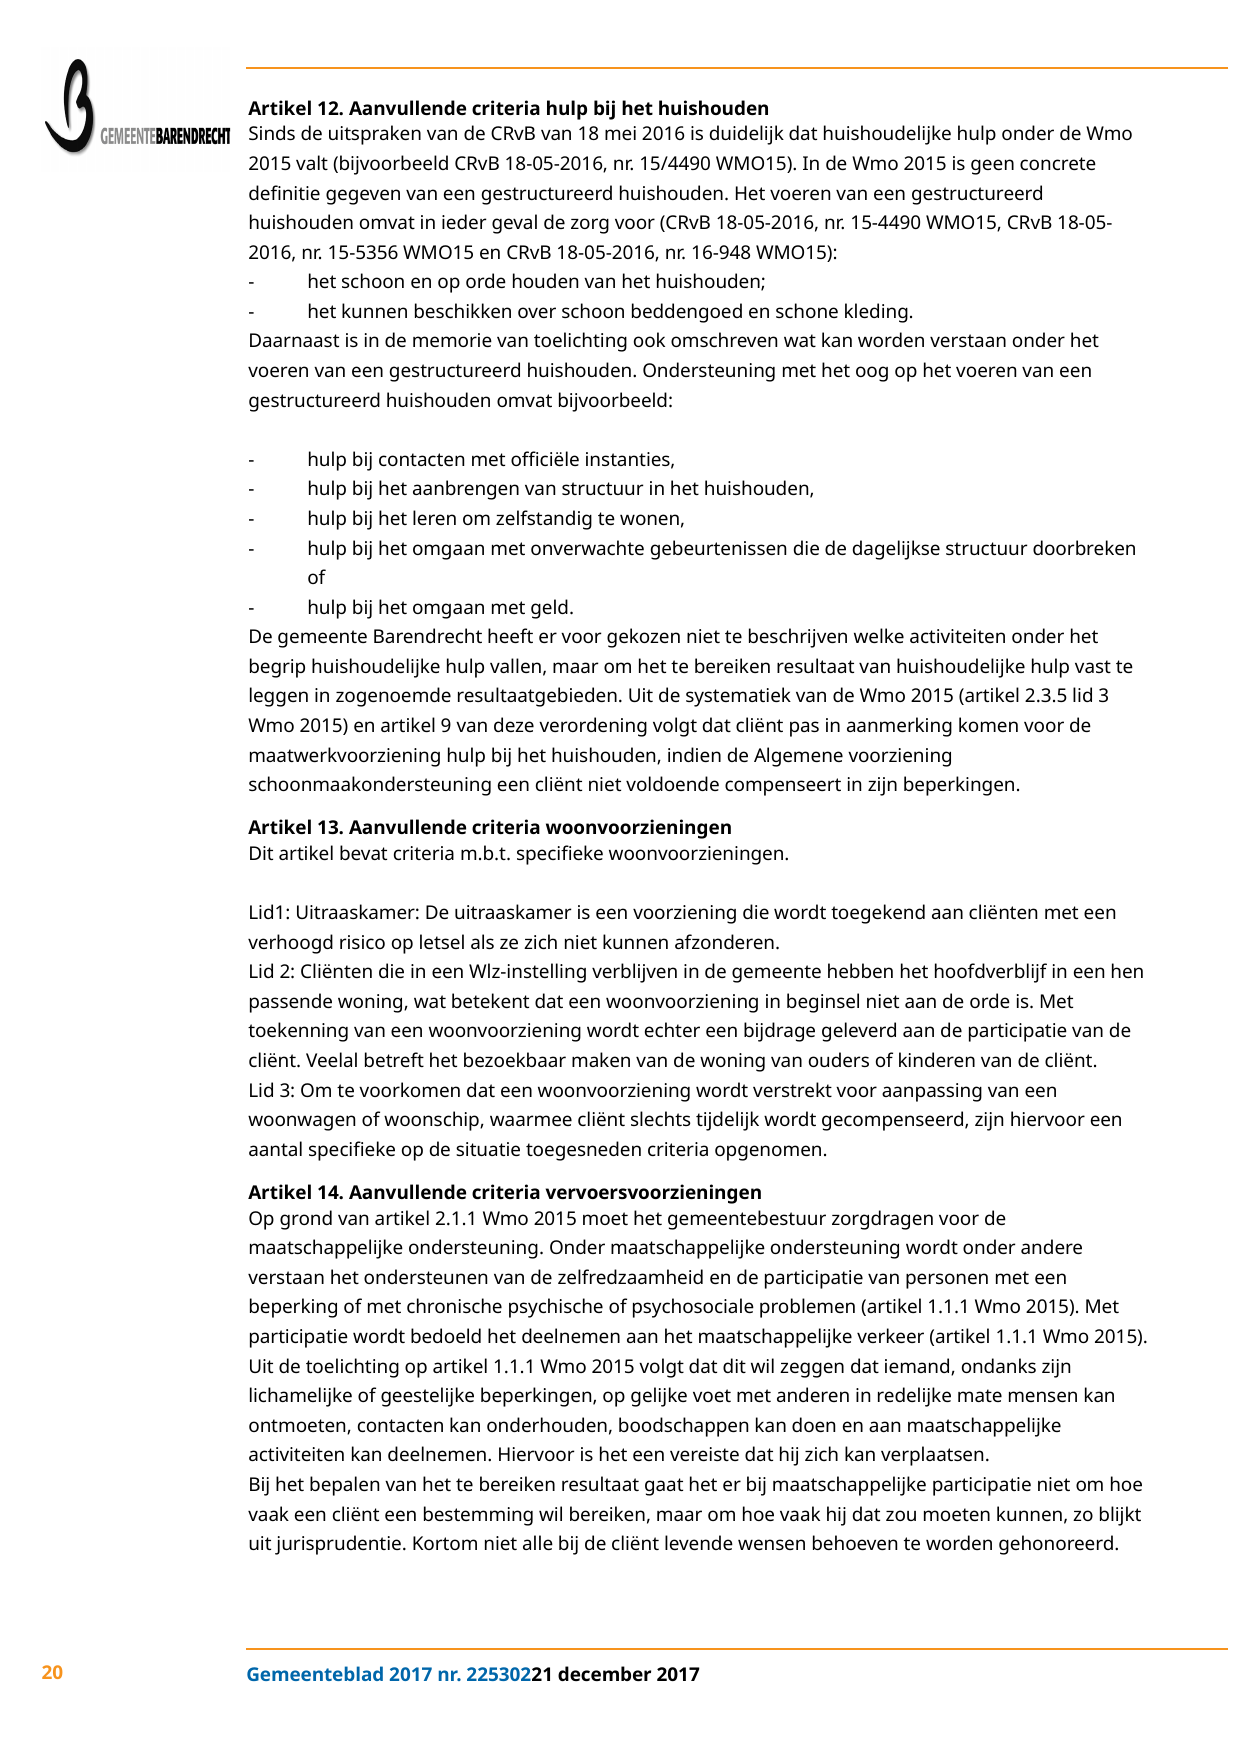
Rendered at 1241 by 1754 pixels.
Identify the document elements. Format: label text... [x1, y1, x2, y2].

list hulp bij het omgaan met geld. [248, 594, 1152, 619]
list hulp bij het aanbrengen van structuur in het huishouden, [248, 476, 1152, 501]
list hulp bij het omgaan met onverwachte gebeurtenissen die de dagelijkse structuur doorbreken of [248, 535, 1152, 590]
text Op grond van artikel 2.1.1 Wmo 2015 moet het gemeentebestuur zorgdragen voor de maatschappelijke ondersteuning. Onder maatschappelijke ondersteuning wordt onder andere verstaan het ondersteunen van de zelfredzaamheid en de participatie van personen met een beperking of met chronische psychische of psychosociale problemen (artikel 1.1.1 Wmo 2015). Met participatie wordt bedoeld het deelnemen aan het maatschappelijke verkeer (artikel 1.1.1 Wmo 2015). Uit de toelichting op artikel 1.1.1 Wmo 2015 volgt dat dit wil zeggen dat iemand, ondanks zijn lichamelijke of geestelijke beperkingen, op gelijke voet met anderen in redelijke mate mensen kan ontmoeten, contacten kan onderhouden, boodschappen kan doen en aan maatschappelijke activiteiten kan deelnemen. Hiervoor is het een vereiste dat hij zich kan verplaatsen. [248, 1205, 1152, 1467]
list het schoon en op orde houden van het huishouden; [248, 268, 1152, 294]
picture [41, 47, 231, 172]
text Artikel 13. Aanvullende criteria woonvoorzieningen [248, 814, 1152, 840]
text Artikel 14. Aanvullende criteria vervoersvoorzieningen [248, 1179, 1152, 1205]
text Dit artikel bevat criteria m.b.t. specifieke woonvoorzieningen. [248, 840, 1152, 866]
text Lid 2: Cliënten die in een Wlz-instelling verblijven in de gemeente hebben het hoofdverblijf in een hen passende woning, wat betekent dat een woonvoorziening in beginsel niet aan de orde is. Met toekenning van een woonvoorziening wordt echter een bijdrage geleverd aan de participatie van de cliënt. Veelal betreft het bezoekbaar maken van de woning van ouders of kinderen van de cliënt. [248, 958, 1152, 1073]
list hulp bij contacten met officiële instanties, [248, 446, 1152, 472]
text Lid 3: Om te voorkomen dat een woonvoorziening wordt verstrekt voor aanpassing van een woonwagen of woonschip, waarmee cliënt slechts tijdelijk wordt gecompenseerd, zijn hiervoor een aantal specifieke op de situatie toegesneden criteria opgenomen. [248, 1077, 1152, 1162]
text Daarnaast is in de memorie van toelichting ook omschreven wat kan worden verstaan onder het voeren van een gestructureerd huishouden. Ondersteuning met het oog op het voeren van een gestructureerd huishouden omvat bijvoorbeeld: [248, 328, 1152, 412]
list het kunnen beschikken over schoon beddengoed en schone kleding. [248, 298, 1152, 324]
text Artikel 12. Aanvullende criteria hulp bij het huishouden [248, 95, 1152, 121]
text Sinds de uitspraken van de CRvB van 18 mei 2016 is duidelijk dat huishoudelijke hulp onder de Wmo 2015 valt (bijvoorbeeld CRvB 18-05-2016, nr. 15/4490 WMO15). In de Wmo 2015 is geen concrete definitie gegeven van een gestructureerd huishouden. Het voeren van een gestructureerd huishouden omvat in ieder geval de zorg voor (CRvB 18-05-2016, nr. 15-4490 WMO15, CRvB 18-05-2016, nr. 15-5356 WMO15 en CRvB 18-05-2016, nr. 16-948 WMO15): [248, 121, 1152, 264]
list hulp bij het leren om zelfstandig te wonen, [248, 505, 1152, 531]
text Bij het bepalen van het te bereiken resultaat gaat het er bij maatschappelijke participatie niet om hoe vaak een cliënt een bestemming wil bereiken, maar om hoe vaak hij dat zou moeten kunnen, zo blijkt uit jurisprudentie. Kortom niet alle bij de cliënt levende wensen behoeven te worden gehonoreerd. [248, 1471, 1152, 1556]
text Lid1: Uitraaskamer: De uitraaskamer is een voorziening die wordt toegekend aan cliënten met een verhoogd risico op letsel als ze zich niet kunnen afzonderen. [248, 899, 1152, 955]
text De gemeente Barendrecht heeft er voor gekozen niet te beschrijven welke activiteiten onder het begrip huishoudelijke hulp vallen, maar om het te bereiken resultaat van huishoudelijke hulp vast te leggen in zogenoemde resultaatgebieden. Uit de systematiek van de Wmo 2015 (artikel 2.3.5 lid 3 Wmo 2015) en artikel 9 van deze verordening volgt dat cliënt pas in aanmerking komen voor de maatwerkvoorziening hulp bij het huishouden, indien de Algemene voorziening schoonmaakondersteuning een cliënt niet voldoende compenseert in zijn beperkingen. [248, 623, 1152, 797]
